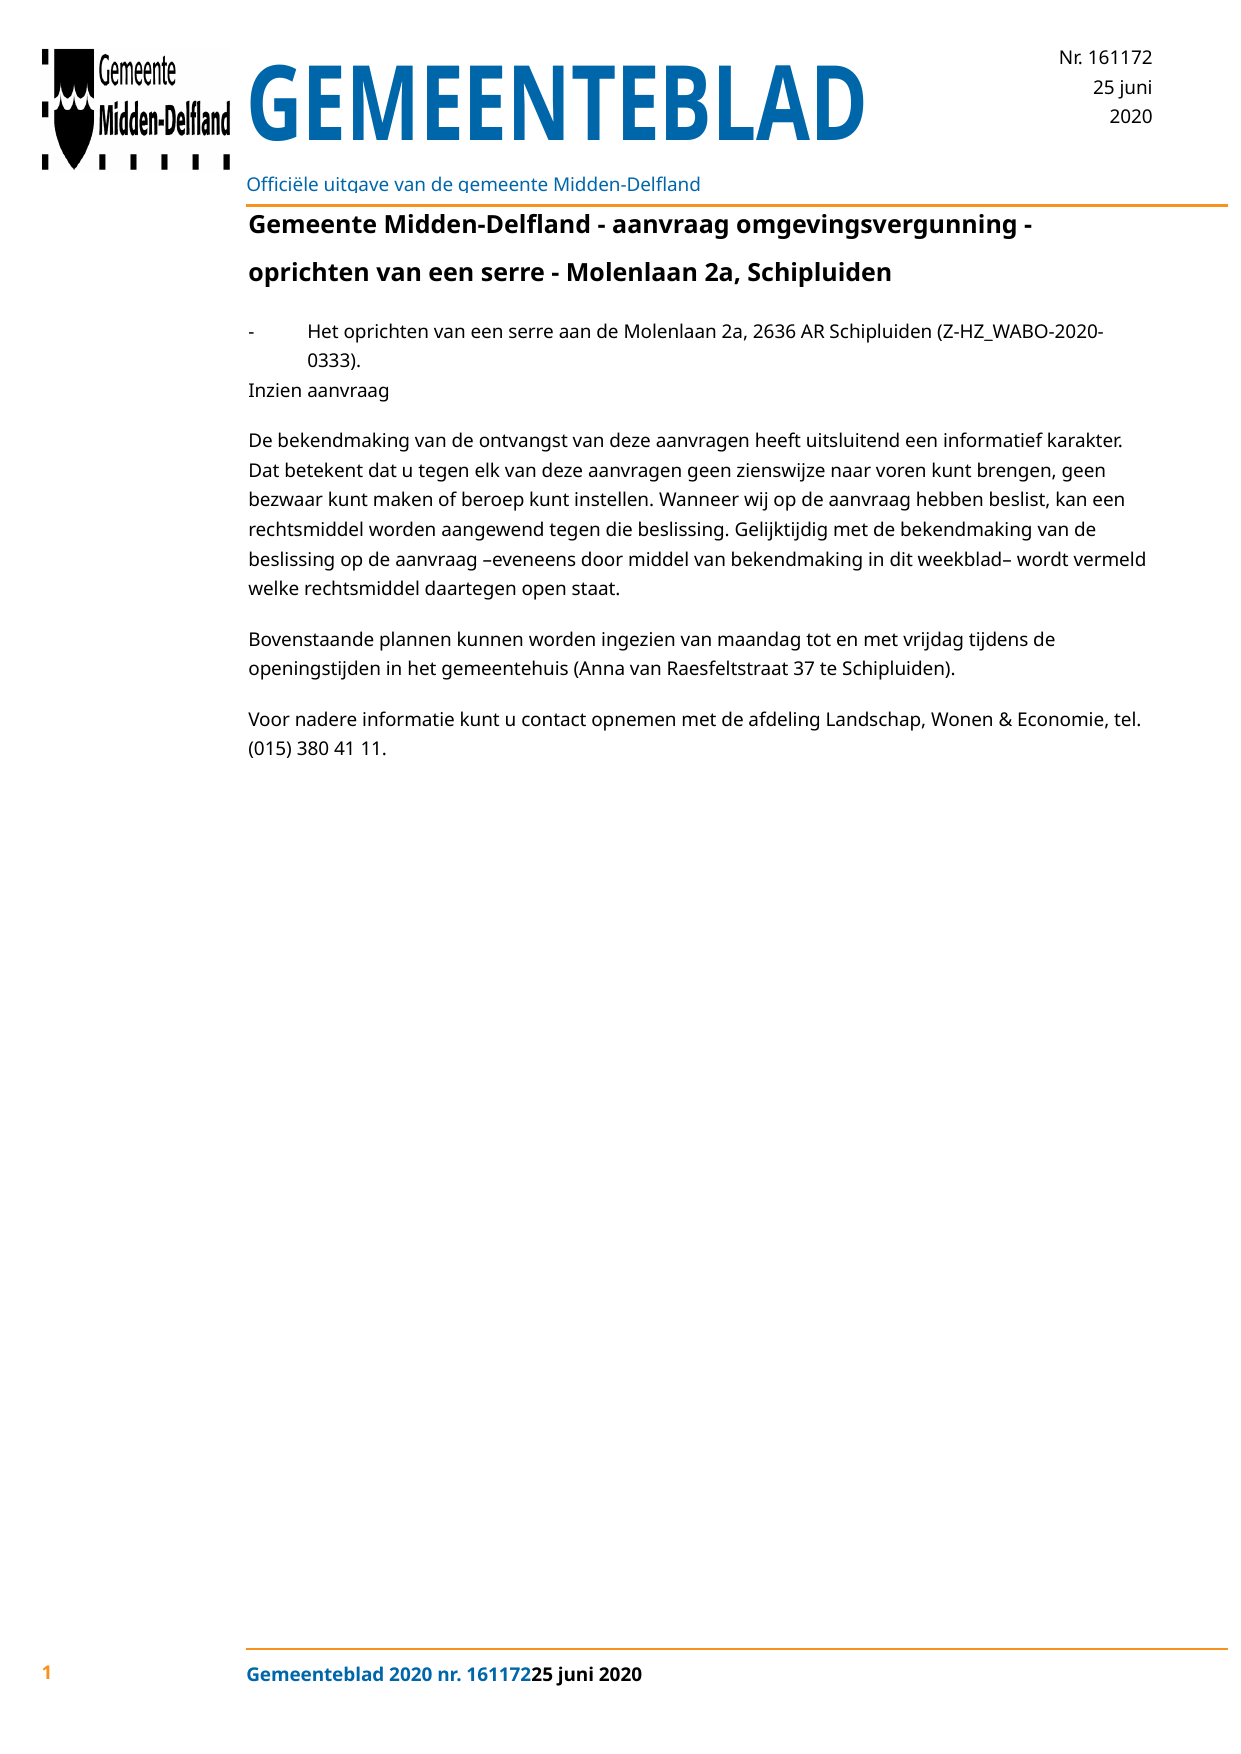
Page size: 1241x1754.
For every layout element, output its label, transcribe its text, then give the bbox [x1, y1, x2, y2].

list Het oprichten van een serre aan de Molenlaan 2a, 2636 AR Schipluiden (Z-HZ_WABO-2020-0333). [248, 318, 1152, 373]
text Gemeente Midden-Delfland - aanvraag omgevingsvergunning - oprichten van een serre - Molenlaan 2a, Schipluiden [248, 207, 1152, 288]
text Bovenstaande plannen kunnen worden ingezien van maandag tot en met vrijdag tijdens de openingstijden in het gemeentehuis (Anna van Raesfeltstraat 37 te Schipluiden). [248, 626, 1152, 681]
picture [41, 47, 231, 172]
text De bekendmaking van de ontvangst van deze aanvragen heeft uitsluitend een informatief karakter. Dat betekent dat u tegen elk van deze aanvragen geen zienswijze naar voren kunt brengen, geen bezwaar kunt maken of beroep kunt instellen. Wanneer wij op de aanvraag hebben beslist, kan een rechtsmiddel worden aangewend tegen die beslissing. Gelijktijdig met de bekendmaking van de beslissing op de aanvraag –eveneens door middel van bekendmaking in dit weekblad– wordt vermeld welke rechtsmiddel daartegen open staat. [248, 427, 1152, 601]
text Inzien aanvraag [248, 377, 1152, 403]
text Voor nadere informatie kunt u contact opnemen met de afdeling Landschap, Wonen & Economie, tel. (015) 380 41 11. [248, 706, 1152, 761]
